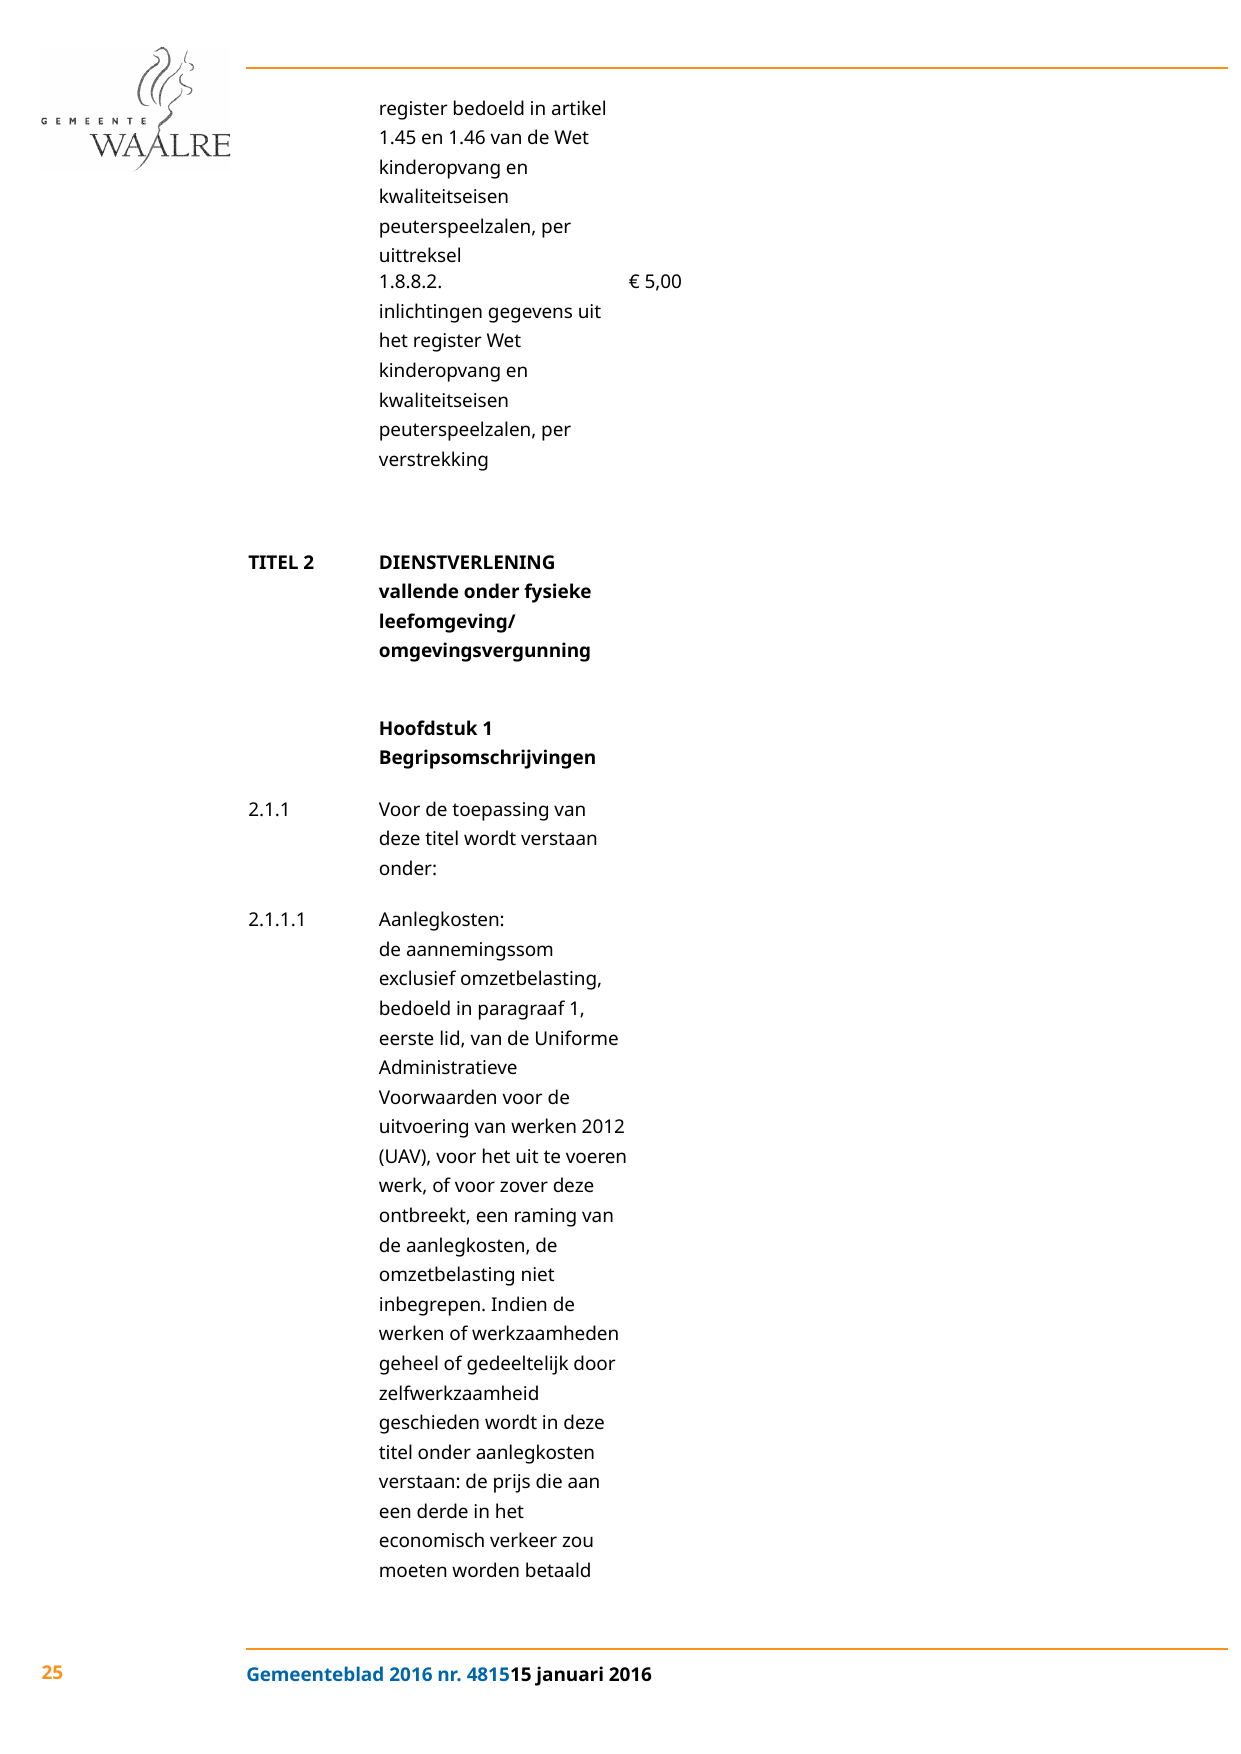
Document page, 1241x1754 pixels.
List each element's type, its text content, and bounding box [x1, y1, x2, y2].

table_cell [629, 523, 759, 549]
table_cell [890, 715, 1021, 770]
table_cell [629, 498, 759, 523]
table_cell [629, 906, 759, 1583]
table_cell [760, 549, 890, 663]
table_cell [1021, 715, 1152, 770]
table_cell [629, 689, 759, 715]
table_cell [248, 689, 379, 715]
table_cell 2.1.1.1 [248, 906, 379, 1583]
table_cell € 5,00 [629, 269, 759, 472]
table_cell [629, 796, 759, 881]
table_cell [890, 796, 1021, 881]
table_cell [629, 472, 759, 497]
table_cell [890, 549, 1021, 663]
table_cell [1021, 472, 1152, 497]
table_cell 1.8.8.2. inlichtingen gegevens uit het register Wet kinderopvang en kwaliteitseisen peuterspeelzalen, per verstrekking [379, 269, 629, 472]
table_cell [760, 498, 890, 523]
table_cell [890, 689, 1021, 715]
table_cell [1021, 523, 1152, 549]
table_cell [1021, 95, 1152, 268]
table_cell [760, 663, 890, 689]
table_cell [1021, 269, 1152, 472]
table_cell [760, 796, 890, 881]
table_cell [890, 906, 1021, 1583]
table_cell [248, 498, 379, 523]
table_cell 2.1.1 [248, 796, 379, 881]
table_cell [248, 523, 379, 549]
table_cell [248, 715, 379, 770]
table_cell [629, 881, 759, 906]
table_cell [1021, 549, 1152, 663]
table_cell Hoofdstuk 1 Begripsomschrijvingen [379, 715, 629, 770]
table_cell [1021, 498, 1152, 523]
table_cell [890, 881, 1021, 906]
table_cell [890, 498, 1021, 523]
table_cell [760, 881, 890, 906]
table_cell [379, 498, 629, 523]
table_cell [248, 770, 379, 796]
table_cell [379, 523, 629, 549]
table_cell [760, 472, 890, 497]
table_cell [760, 715, 890, 770]
table_cell [890, 523, 1021, 549]
table_cell register bedoeld in artikel 1.45 en 1.46 van de Wet kinderopvang en kwaliteitseisen peuterspeelzalen, per uittreksel [379, 95, 629, 268]
table_cell [379, 689, 629, 715]
table_cell [890, 269, 1021, 472]
table_cell [1021, 881, 1152, 906]
table_cell [890, 95, 1021, 268]
table_cell TITEL 2 [248, 549, 379, 663]
table_cell [629, 715, 759, 770]
table_cell [890, 770, 1021, 796]
table_cell [760, 269, 890, 472]
picture [41, 47, 231, 172]
table_cell DIENSTVERLENING vallende onder fysieke leefomgeving/ omgevingsvergunning [379, 549, 629, 663]
table_cell [629, 95, 759, 268]
table_cell [890, 663, 1021, 689]
table_cell [1021, 906, 1152, 1583]
table_cell [1021, 770, 1152, 796]
table_cell [248, 95, 379, 268]
table_cell [1021, 689, 1152, 715]
table_cell [760, 770, 890, 796]
table_cell [760, 906, 890, 1583]
table_cell [1021, 796, 1152, 881]
table_cell [1021, 663, 1152, 689]
table_cell [890, 472, 1021, 497]
table_cell [629, 549, 759, 663]
table_cell [248, 663, 379, 689]
table_cell [760, 689, 890, 715]
table_cell [248, 881, 379, 906]
table_cell [379, 881, 629, 906]
table_cell [760, 523, 890, 549]
table_cell [629, 770, 759, 796]
table_cell [248, 269, 379, 472]
table_cell [629, 663, 759, 689]
table_cell Voor de toepassing van deze titel wordt verstaan onder: [379, 796, 629, 881]
table_cell [248, 472, 379, 497]
table_cell [379, 770, 629, 796]
table_cell Aanlegkosten: de aannemingssom exclusief omzetbelasting, bedoeld in paragraaf 1, eerste lid, van de Uniforme Administratieve Voorwaarden voor de uitvoering van werken 2012 (UAV), voor het uit te voeren werk, of voor zover deze ontbreekt, een raming van de aanlegkosten, de omzetbelasting niet inbegrepen. Indien de werken of werkzaamheden geheel of gedeeltelijk door zelfwerkzaamheid geschieden wordt in deze titel onder aanlegkosten verstaan: de prijs die aan een derde in het economisch verkeer zou moeten worden betaald [379, 906, 629, 1583]
table_cell [379, 663, 629, 689]
table_cell [379, 472, 629, 497]
table_cell [760, 95, 890, 268]
